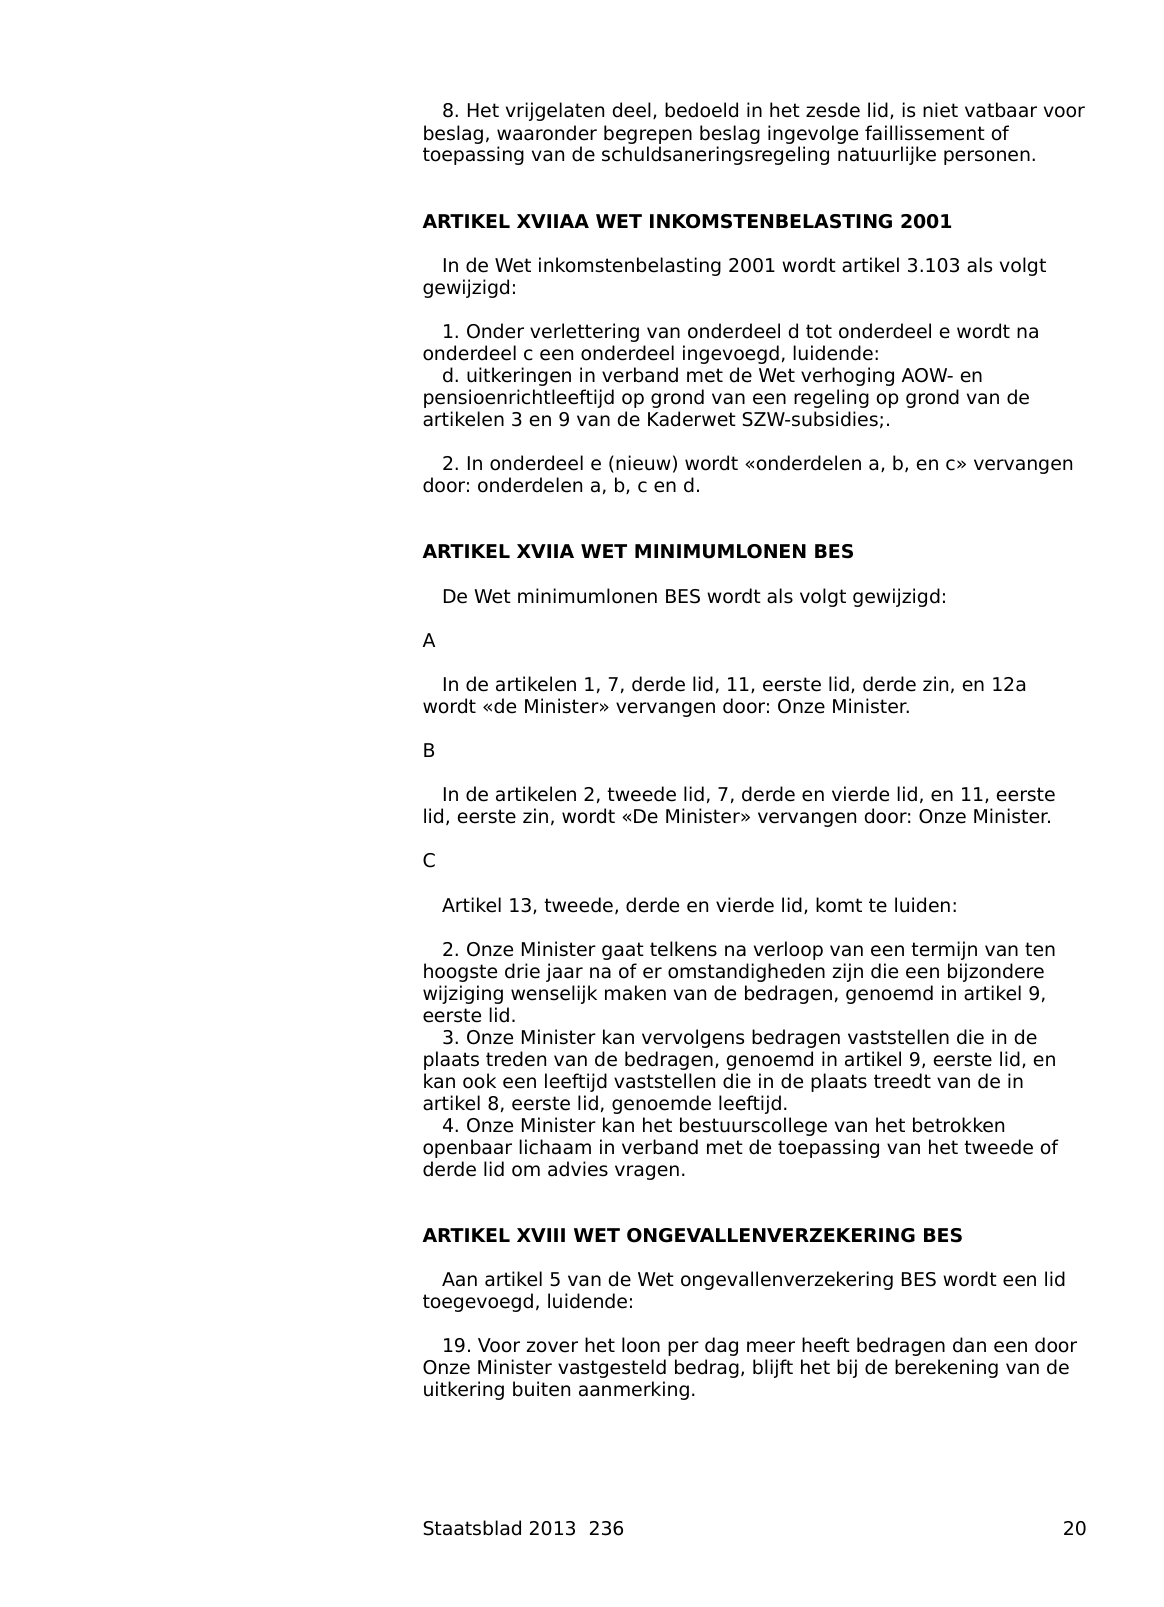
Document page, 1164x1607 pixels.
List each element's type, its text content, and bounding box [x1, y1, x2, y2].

text Artikel 13, tweede, derde en vierde lid, komt te luiden: [422, 894, 1087, 917]
subtitle ARTIKEL XVIIAA WET INKOMSTENBELASTING 2001 [422, 211, 1087, 233]
text 2. Onze Minister gaat telkens na verloop van een termijn van ten hoogste drie jaar na of er omstandigheden zijn die een bijzondere wijziging wenselijk maken van de bedragen, genoemd in artikel 9, eerste lid. [422, 939, 1087, 1027]
text B [422, 740, 1087, 762]
text In de artikelen 1, 7, derde lid, 11, eerste lid, derde zin, en 12a wordt «de Minister» vervangen door: Onze Minister. [422, 674, 1087, 718]
text 1. Onder verlettering van onderdeel d tot onderdeel e wordt na onderdeel c een onderdeel ingevoegd, luidende: [422, 321, 1087, 365]
text De Wet minimumlonen BES wordt als volgt gewijzigd: [422, 586, 1087, 608]
text 2. In onderdeel e (nieuw) wordt «onderdelen a, b, en c» vervangen door: onderdelen a, b, c en d. [422, 453, 1087, 497]
subtitle ARTIKEL XVIIA WET MINIMUMLONEN BES [422, 541, 1087, 563]
subtitle ARTIKEL XVIII WET ONGEVALLENVERZEKERING BES [422, 1225, 1087, 1247]
text 3. Onze Minister kan vervolgens bedragen vaststellen die in de plaats treden van de bedragen, genoemd in artikel 9, eerste lid, en kan ook een leeftijd vaststellen die in de plaats treedt van de in artikel 8, eerste lid, genoemde leeftijd. [422, 1027, 1087, 1114]
text 8. Het vrijgelaten deel, bedoeld in het zesde lid, is niet vatbaar voor beslag, waaronder begrepen beslag ingevolge faillissement of toepassing van de schuldsaneringsregeling natuurlijke personen. [422, 100, 1087, 166]
text In de Wet inkomstenbelasting 2001 wordt artikel 3.103 als volgt gewijzigd: [422, 255, 1087, 299]
text In de artikelen 2, tweede lid, 7, derde en vierde lid, en 11, eerste lid, eerste zin, wordt «De Minister» vervangen door: Onze Minister. [422, 784, 1087, 828]
text 4. Onze Minister kan het bestuurscollege van het betrokken openbaar lichaam in verband met de toepassing van het tweede of derde lid om advies vragen. [422, 1114, 1087, 1181]
text A [422, 630, 1087, 652]
text 19. Voor zover het loon per dag meer heeft bedragen dan een door Onze Minister vastgesteld bedrag, blijft het bij de berekening van de uitkering buiten aanmerking. [422, 1335, 1087, 1401]
text C [422, 850, 1087, 872]
text Aan artikel 5 van de Wet ongevallenverzekering BES wordt een lid toegevoegd, luidende: [422, 1269, 1087, 1313]
text d. uitkeringen in verband met de Wet verhoging AOW- en pensioenrichtleeftijd op grond van een regeling op grond van de artikelen 3 en 9 van de Kaderwet SZW-subsidies;. [422, 365, 1087, 431]
